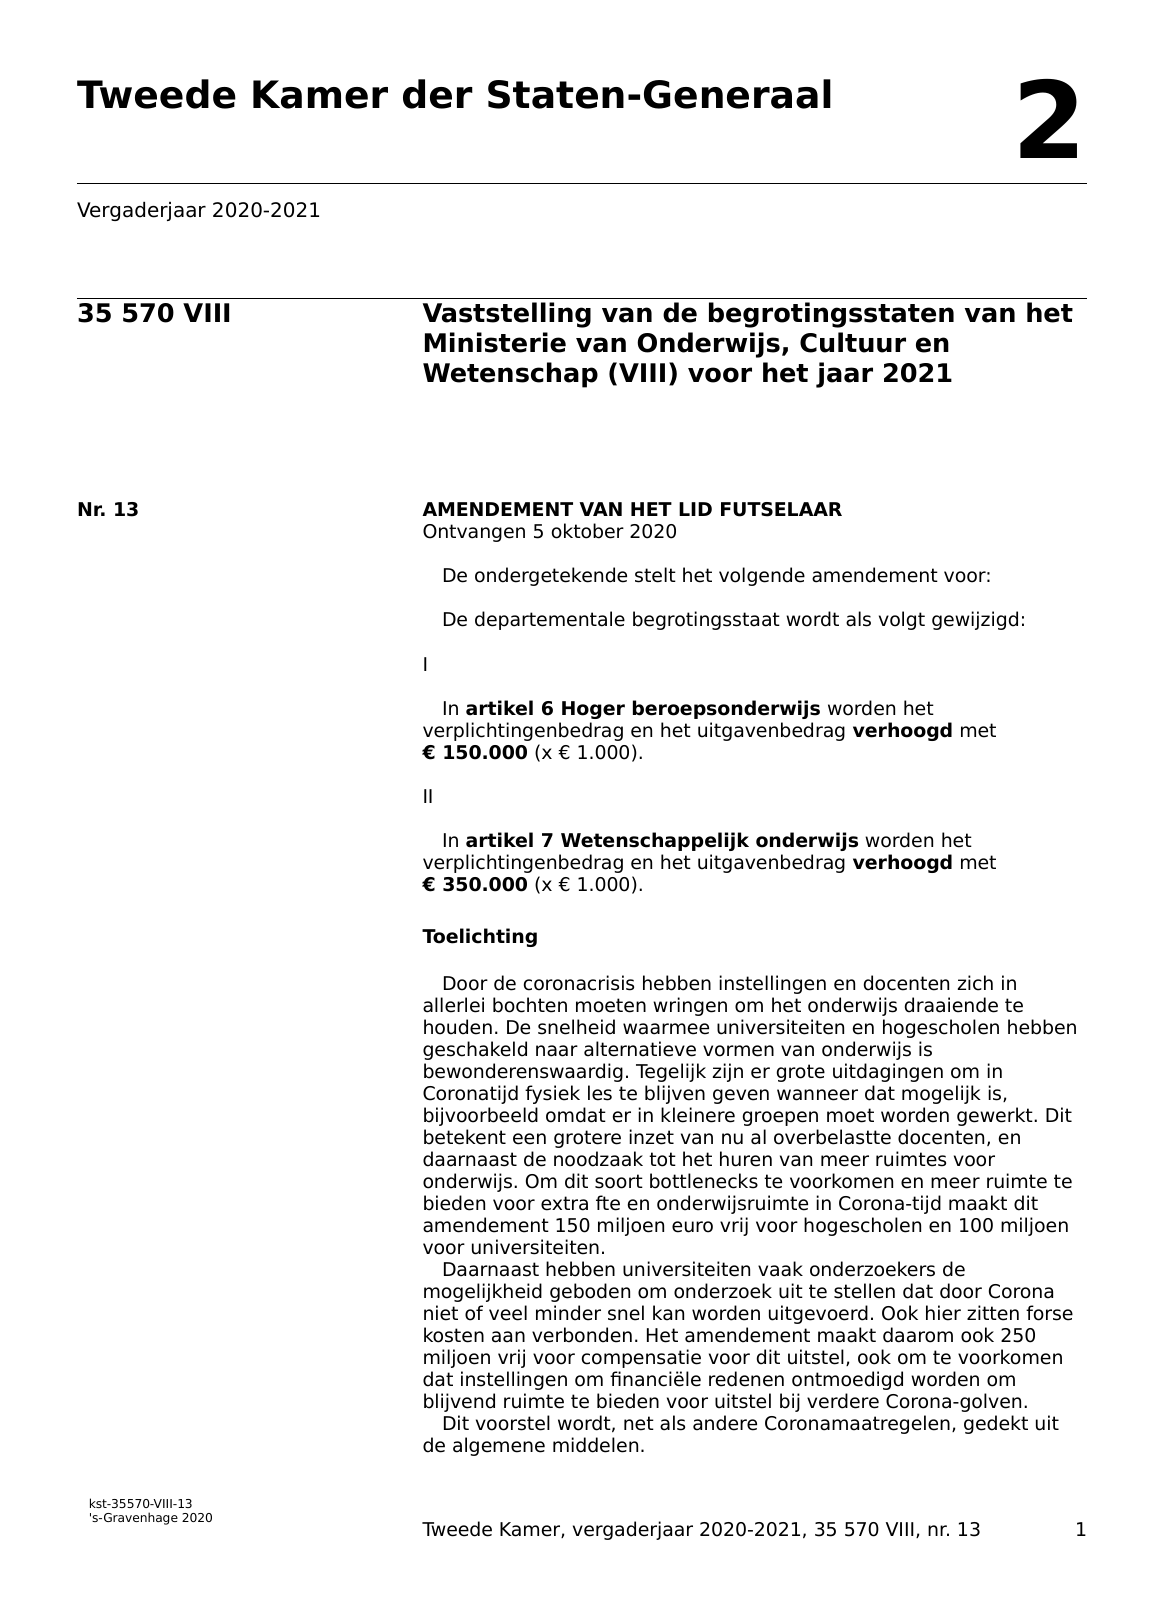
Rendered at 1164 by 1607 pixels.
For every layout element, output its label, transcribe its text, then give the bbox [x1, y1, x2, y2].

table_header Tweede Kamer der Staten-Generaal [77, 59, 886, 183]
text In artikel 7 Wetenschappelijk onderwijs worden het verplichtingenbedrag en het uitgavenbedrag verhoogd met € 350.000 (x € 1.000). [422, 830, 1087, 896]
text II [422, 786, 1087, 808]
subtitle Toelichting [422, 926, 1087, 948]
subtitle 35 570 VIII Vaststelling van de begrotingsstaten van het Ministerie van Onderwijs, Cultuur en Wetenschap (VIII) voor het jaar 2021 [77, 299, 1087, 388]
text Ontvangen 5 oktober 2020 [422, 521, 1087, 543]
table_header 2 [886, 59, 1087, 183]
text De departementale begrotingsstaat wordt als volgt gewijzigd: [422, 609, 1087, 631]
table_cell Vergaderjaar 2020-2021 [77, 184, 1087, 298]
text In artikel 6 Hoger beroepsonderwijs worden het verplichtingenbedrag en het uitgavenbedrag verhoogd met € 150.000 (x € 1.000). [422, 698, 1087, 764]
text De ondergetekende stelt het volgende amendement voor: [422, 565, 1087, 587]
text Dit voorstel wordt, net als andere Coronamaatregelen, gedekt uit de algemene middelen. [422, 1412, 1087, 1456]
text Door de coronacrisis hebben instellingen en docenten zich in allerlei bochten moeten wringen om het onderwijs draaiende te houden. De snelheid waarmee universiteiten en hogescholen hebben geschakeld naar alternatieve vormen van onderwijs is bewonderenswaardig. Tegelijk zijn er grote uitdagingen om in Coronatijd fysiek les te blijven geven wanneer dat mogelijk is, bijvoorbeeld omdat er in kleinere groepen moet worden gewerkt. Dit betekent een grotere inzet van nu al overbelastte docenten, en daarnaast de noodzaak tot het huren van meer ruimtes voor onderwijs. Om dit soort bottlenecks te voorkomen en meer ruimte te bieden voor extra fte en onderwijsruimte in Corona-tijd maakt dit amendement 150 miljoen euro vrij voor hogescholen en 100 miljoen voor universiteiten. [422, 973, 1087, 1259]
subtitle Nr. 13 AMENDEMENT VAN HET LID FUTSELAAR [77, 499, 1087, 521]
text kst-35570-VIII-13 [88, 1497, 323, 1511]
text Daarnaast hebben universiteiten vaak onderzoekers de mogelijkheid geboden om onderzoek uit te stellen dat door Corona niet of veel minder snel kan worden uitgevoerd. Ook hier zitten forse kosten aan verbonden. Het amendement maakt daarom ook 250 miljoen vrij voor compensatie voor dit uitstel, ook om te voorkomen dat instellingen om financiële redenen ontmoedigd worden om blijvend ruimte te bieden voor uitstel bij verdere Corona-golven. [422, 1259, 1087, 1412]
text 's-Gravenhage 2020 [88, 1511, 323, 1525]
text I [422, 653, 1087, 676]
